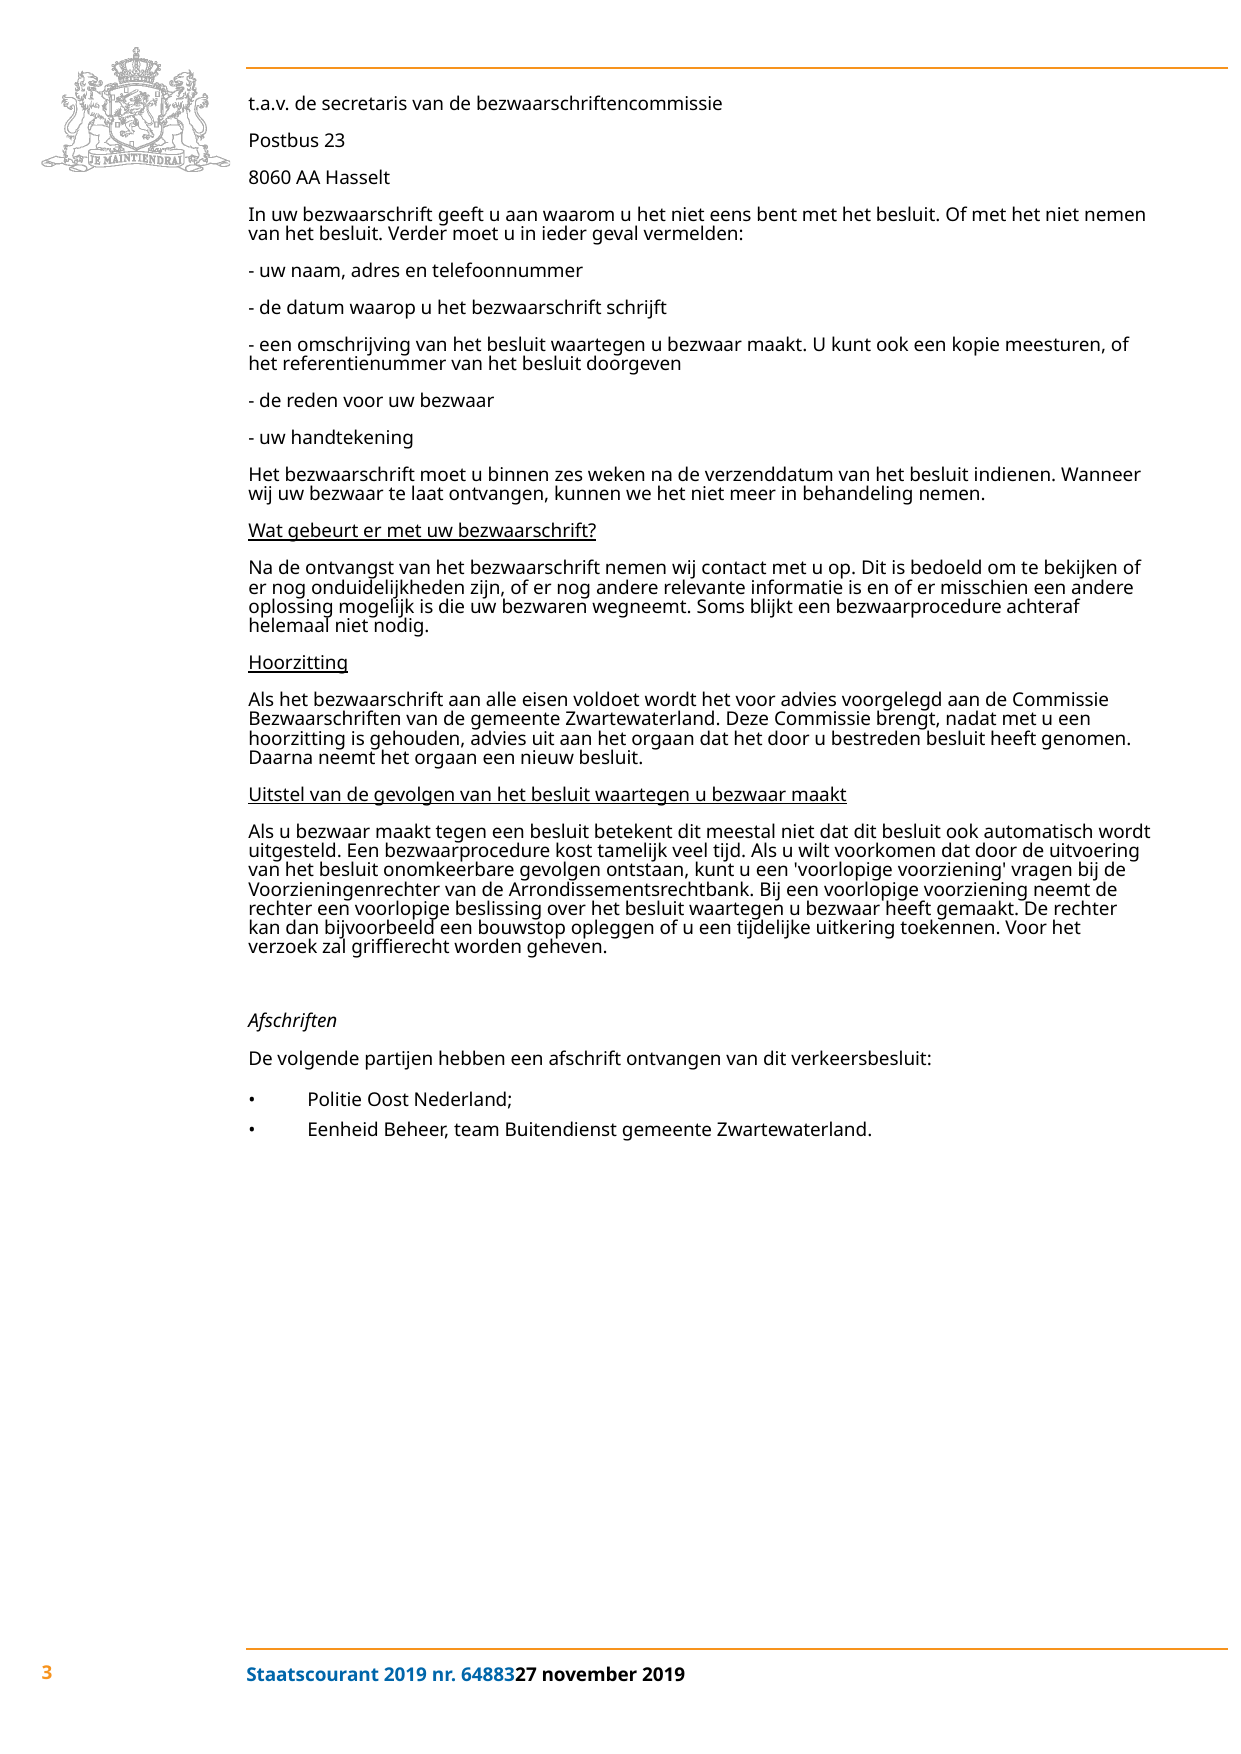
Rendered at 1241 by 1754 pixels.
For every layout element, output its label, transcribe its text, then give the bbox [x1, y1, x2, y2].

text - de reden voor uw bezwaar [248, 392, 1152, 411]
text Wat gebeurt er met uw bezwaarschrift? [248, 522, 1152, 542]
text Afschriften [248, 1012, 1152, 1032]
text De volgende partijen hebben een afschrift ontvangen van dit verkeersbesluit: [248, 1049, 1152, 1069]
text - uw naam, adres en telefoonnummer [248, 262, 1152, 281]
text - een omschrijving van het besluit waartegen u bezwaar maakt. U kunt ook een kopie meesturen, of het referentienummer van het besluit doorgeven [248, 336, 1152, 374]
text t.a.v. de secretaris van de bezwaarschriftencommissie [248, 95, 1152, 114]
text Hoorzitting [248, 654, 1152, 673]
text Als u bezwaar maakt tegen een besluit betekent dit meestal niet dat dit besluit ook automatisch wordt uitgesteld. Een bezwaarprocedure kost tamelijk veel tijd. Als u wilt voorkomen dat door de uitvoering van het besluit onomkeerbare gevolgen ontstaan, kunt u een 'voorlopige voorziening' vragen bij de Voorzieningenrechter van de Arrondissementsrechtbank. Bij een voorlopige voorziening neemt de rechter een voorlopige beslissing over het besluit waartegen u bezwaar heeft gemaakt. De rechter kan dan bijvoorbeeld een bouwstop opleggen of u een tijdelijke uitkering toekennen. Voor het verzoek zal griffierecht worden geheven. [248, 823, 1152, 958]
picture [41, 47, 231, 172]
list Eenheid Beheer, team Buitendienst gemeente Zwartewaterland. [248, 1116, 1152, 1142]
text Als het bezwaarschrift aan alle eisen voldoet wordt het voor advies voorgelegd aan de Commissie Bezwaarschriften van de gemeente Zwartewaterland. Deze Commissie brengt, nadat met u een hoorzitting is gehouden, advies uit aan het orgaan dat het door u bestreden besluit heeft genomen. Daarna neemt het orgaan een nieuw besluit. [248, 691, 1152, 768]
list Politie Oost Nederland; [248, 1086, 1152, 1112]
text Postbus 23 [248, 132, 1152, 151]
text 8060 AA Hasselt [248, 169, 1152, 188]
text Na de ontvangst van het bezwaarschrift nemen wij contact met u op. Dit is bedoeld om te bekijken of er nog onduidelijkheden zijn, of er nog andere relevante informatie is en of er misschien een andere oplossing mogelijk is die uw bezwaren wegneemt. Soms blijkt een bezwaarprocedure achteraf helemaal niet nodig. [248, 559, 1152, 636]
text - uw handtekening [248, 429, 1152, 448]
text - de datum waarop u het bezwaarschrift schrijft [248, 299, 1152, 318]
text Uitstel van de gevolgen van het besluit waartegen u bezwaar maakt [248, 786, 1152, 805]
text In uw bezwaarschrift geeft u aan waarom u het niet eens bent met het besluit. Of met het niet nemen van het besluit. Verder moet u in ieder geval vermelden: [248, 206, 1152, 244]
text Het bezwaarschrift moet u binnen zes weken na de verzenddatum van het besluit indienen. Wanneer wij uw bezwaar te laat ontvangen, kunnen we het niet meer in behandeling nemen. [248, 466, 1152, 505]
